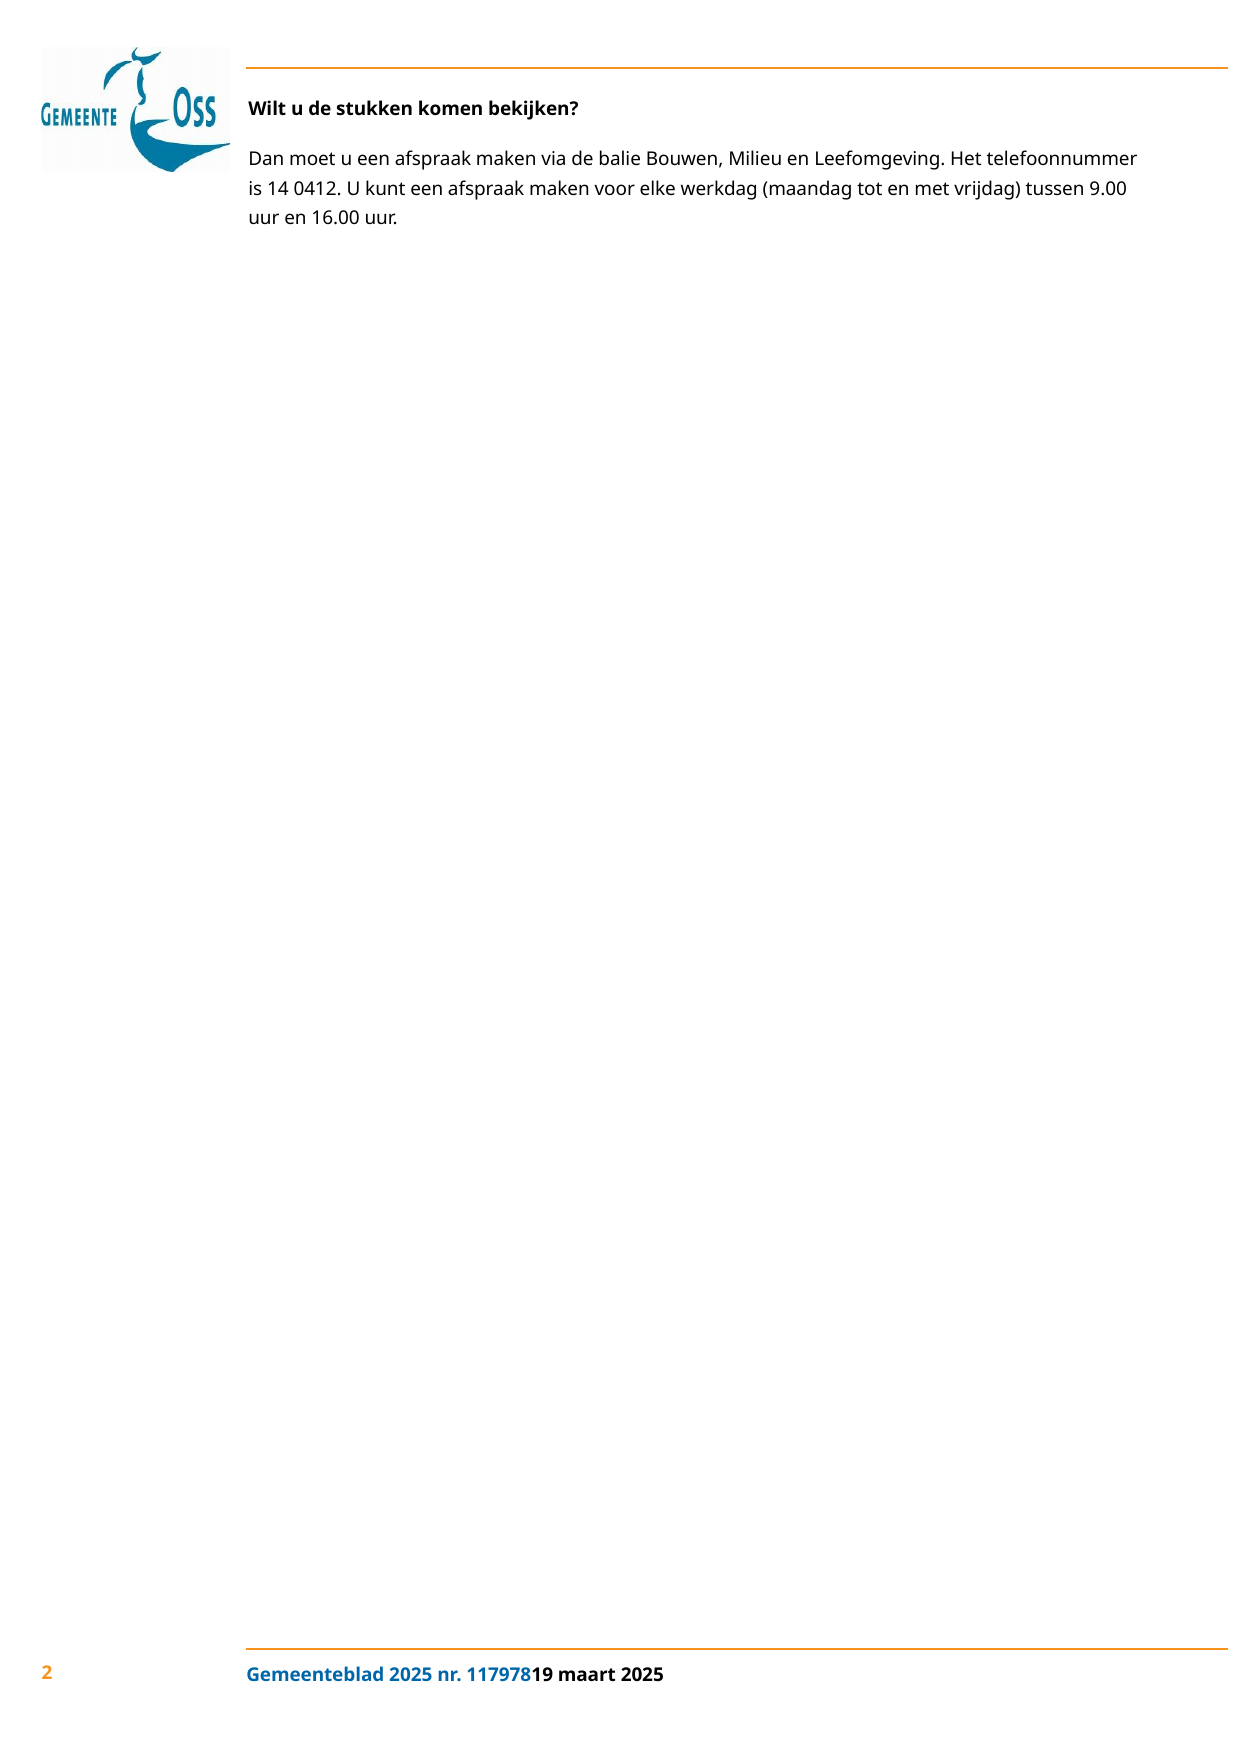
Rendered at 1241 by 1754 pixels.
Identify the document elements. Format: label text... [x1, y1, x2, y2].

text Dan moet u een afspraak maken via de balie Bouwen, Milieu en Leefomgeving. Het telefoonnummer is 14 0412. U kunt een afspraak maken voor elke werkdag (maandag tot en met vrijdag) tussen 9.00 uur en 16.00 uur. [248, 145, 1152, 230]
picture [41, 47, 231, 172]
text Wilt u de stukken komen bekijken? [248, 95, 1152, 121]
